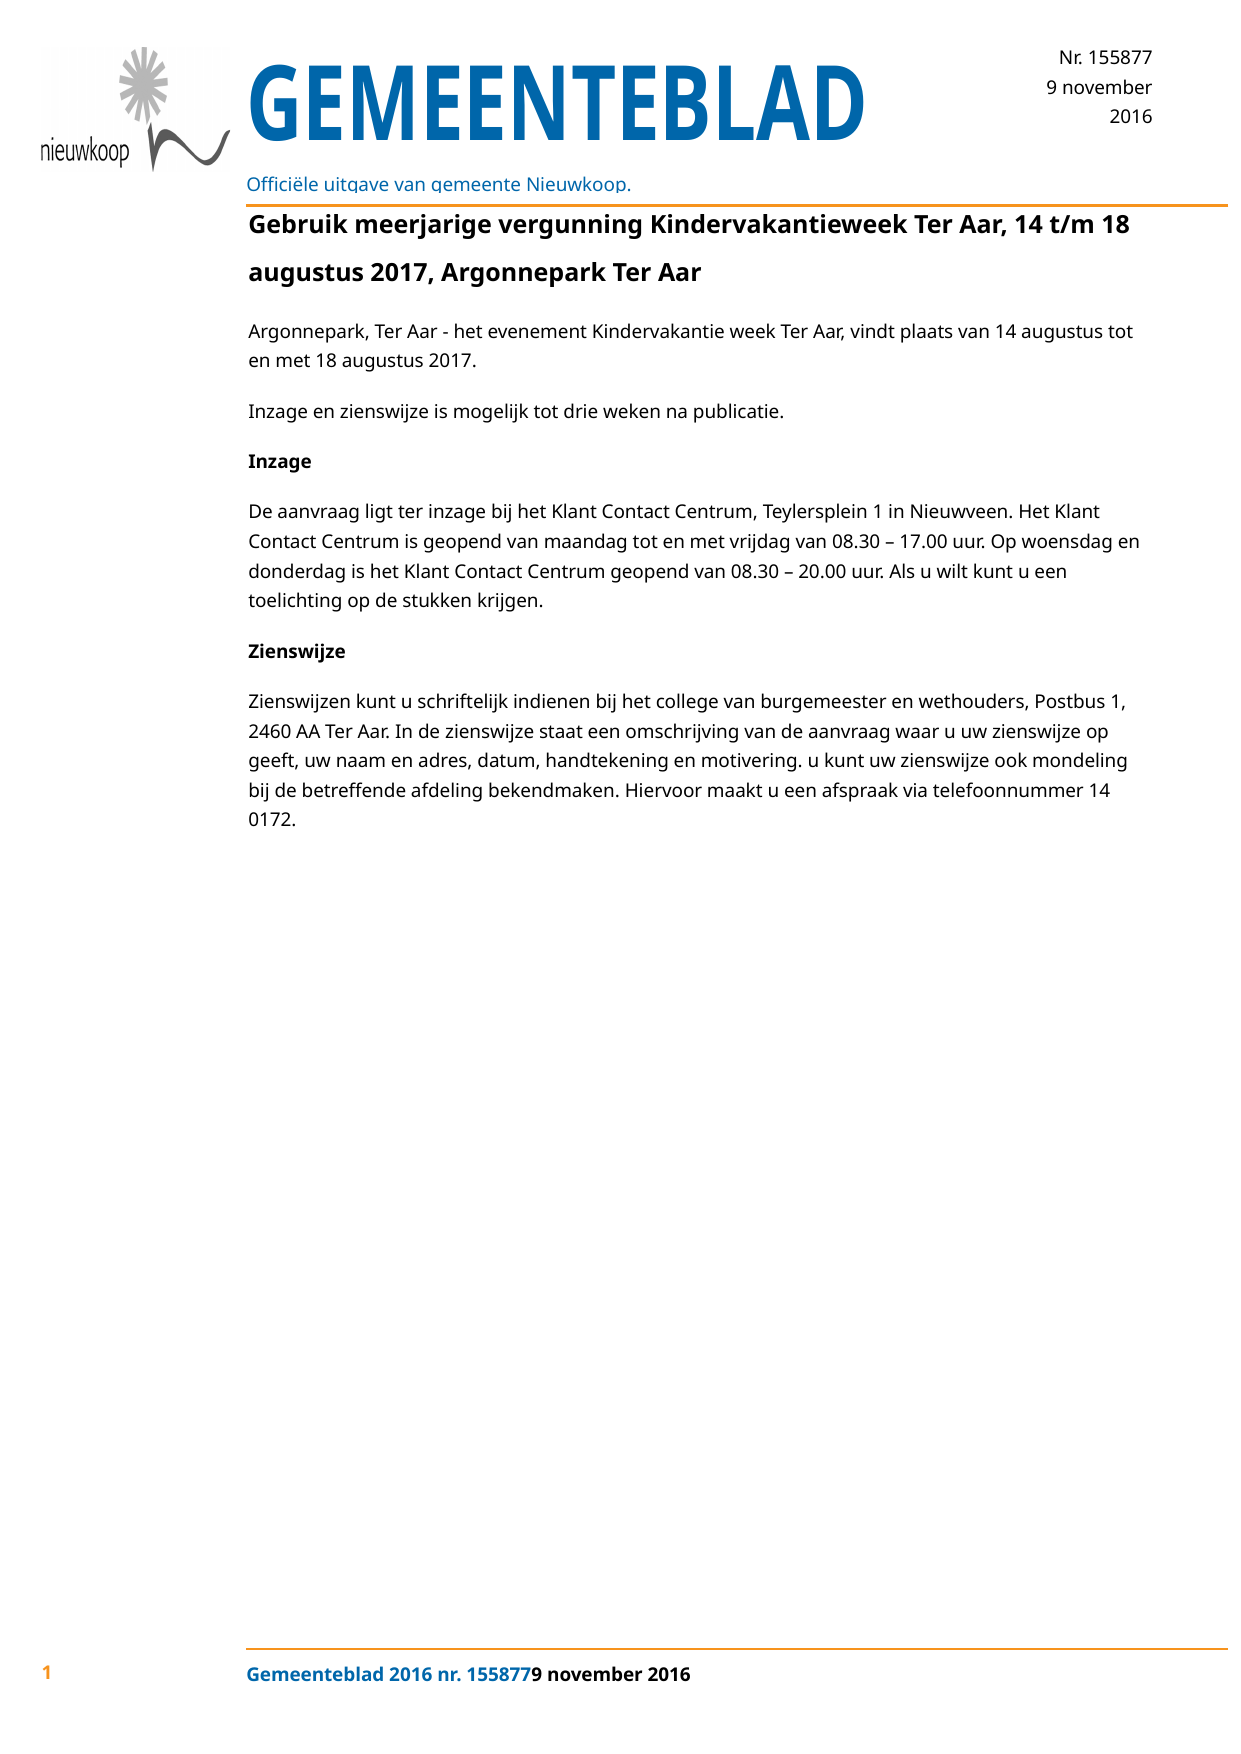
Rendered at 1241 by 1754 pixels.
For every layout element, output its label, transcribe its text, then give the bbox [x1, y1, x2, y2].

text Inzage en zienswijze is mogelijk tot drie weken na publicatie. [248, 398, 1152, 424]
text Zienswijzen kunt u schriftelijk indienen bij het college van burgemeester en wethouders, Postbus 1, 2460 AA Ter Aar. In de zienswijze staat een omschrijving van de aanvraag waar u uw zienswijze op geeft, uw naam en adres, datum, handtekening en motivering. u kunt uw zienswijze ook mondeling bij de betreffende afdeling bekendmaken. Hiervoor maakt u een afspraak via telefoonnummer 14 0172. [248, 688, 1152, 832]
text Argonnepark, Ter Aar - het evenement Kindervakantie week Ter Aar, vindt plaats van 14 augustus tot en met 18 augustus 2017. [248, 318, 1152, 373]
picture [41, 47, 231, 172]
text Inzage [248, 448, 1152, 474]
text De aanvraag ligt ter inzage bij het Klant Contact Centrum, Teylersplein 1 in Nieuwveen. Het Klant Contact Centrum is geopend van maandag tot en met vrijdag van 08.30 – 17.00 uur. Op woensdag en donderdag is het Klant Contact Centrum geopend van 08.30 – 20.00 uur. Als u wilt kunt u een toelichting op de stukken krijgen. [248, 499, 1152, 613]
text Gebruik meerjarige vergunning Kindervakantieweek Ter Aar, 14 t/m 18 augustus 2017, Argonnepark Ter Aar [248, 207, 1152, 288]
text Zienswijze [248, 638, 1152, 664]
